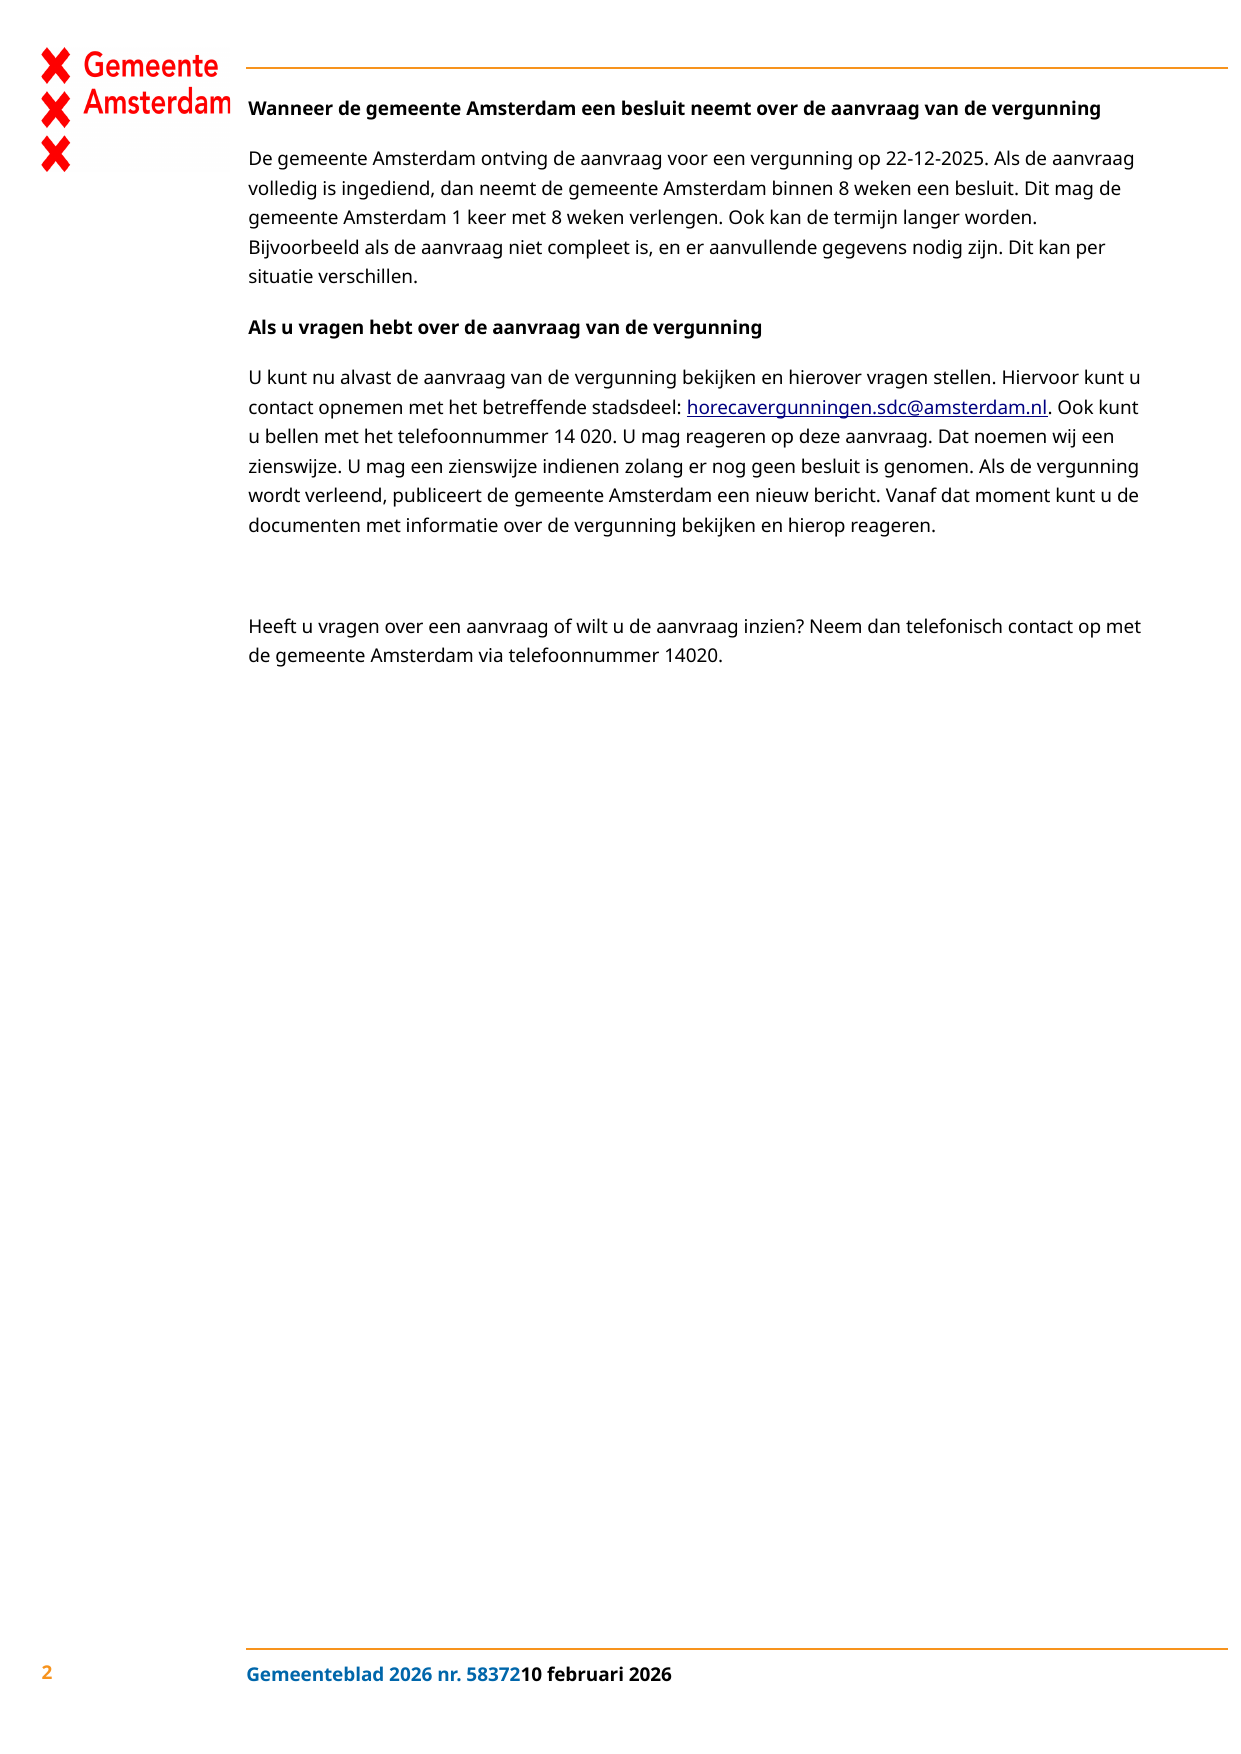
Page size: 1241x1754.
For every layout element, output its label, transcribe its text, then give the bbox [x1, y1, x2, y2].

text Als u vragen hebt over de aanvraag van de vergunning [248, 314, 1152, 340]
text De gemeente Amsterdam ontving de aanvraag voor een vergunning op 22-12-2025. Als de aanvraag volledig is ingediend, dan neemt de gemeente Amsterdam binnen 8 weken een besluit. Dit mag de gemeente Amsterdam 1 keer met 8 weken verlengen. Ook kan de termijn langer worden. Bijvoorbeeld als de aanvraag niet compleet is, en er aanvullende gegevens nodig zijn. Dit kan per situatie verschillen. [248, 145, 1152, 289]
text Heeft u vragen over een aanvraag of wilt u de aanvraag inzien? Neem dan telefonisch contact op met de gemeente Amsterdam via telefoonnummer 14020. [248, 613, 1152, 668]
text Wanneer de gemeente Amsterdam een besluit neemt over de aanvraag van de vergunning [248, 95, 1152, 121]
text U kunt nu alvast de aanvraag van de vergunning bekijken en hierover vragen stellen. Hiervoor kunt u contact opnemen met het betreffende stadsdeel: horecavergunningen.sdc@amsterdam.nl. Ook kunt u bellen met het telefoonnummer 14 020. U mag reageren op deze aanvraag. Dat noemen wij een zienswijze. U mag een zienswijze indienen zolang er nog geen besluit is genomen. Als de vergunning wordt verleend, publiceert de gemeente Amsterdam een nieuw bericht. Vanaf dat moment kunt u de documenten met informatie over de vergunning bekijken en hierop reageren. [248, 364, 1152, 538]
picture [41, 47, 231, 172]
